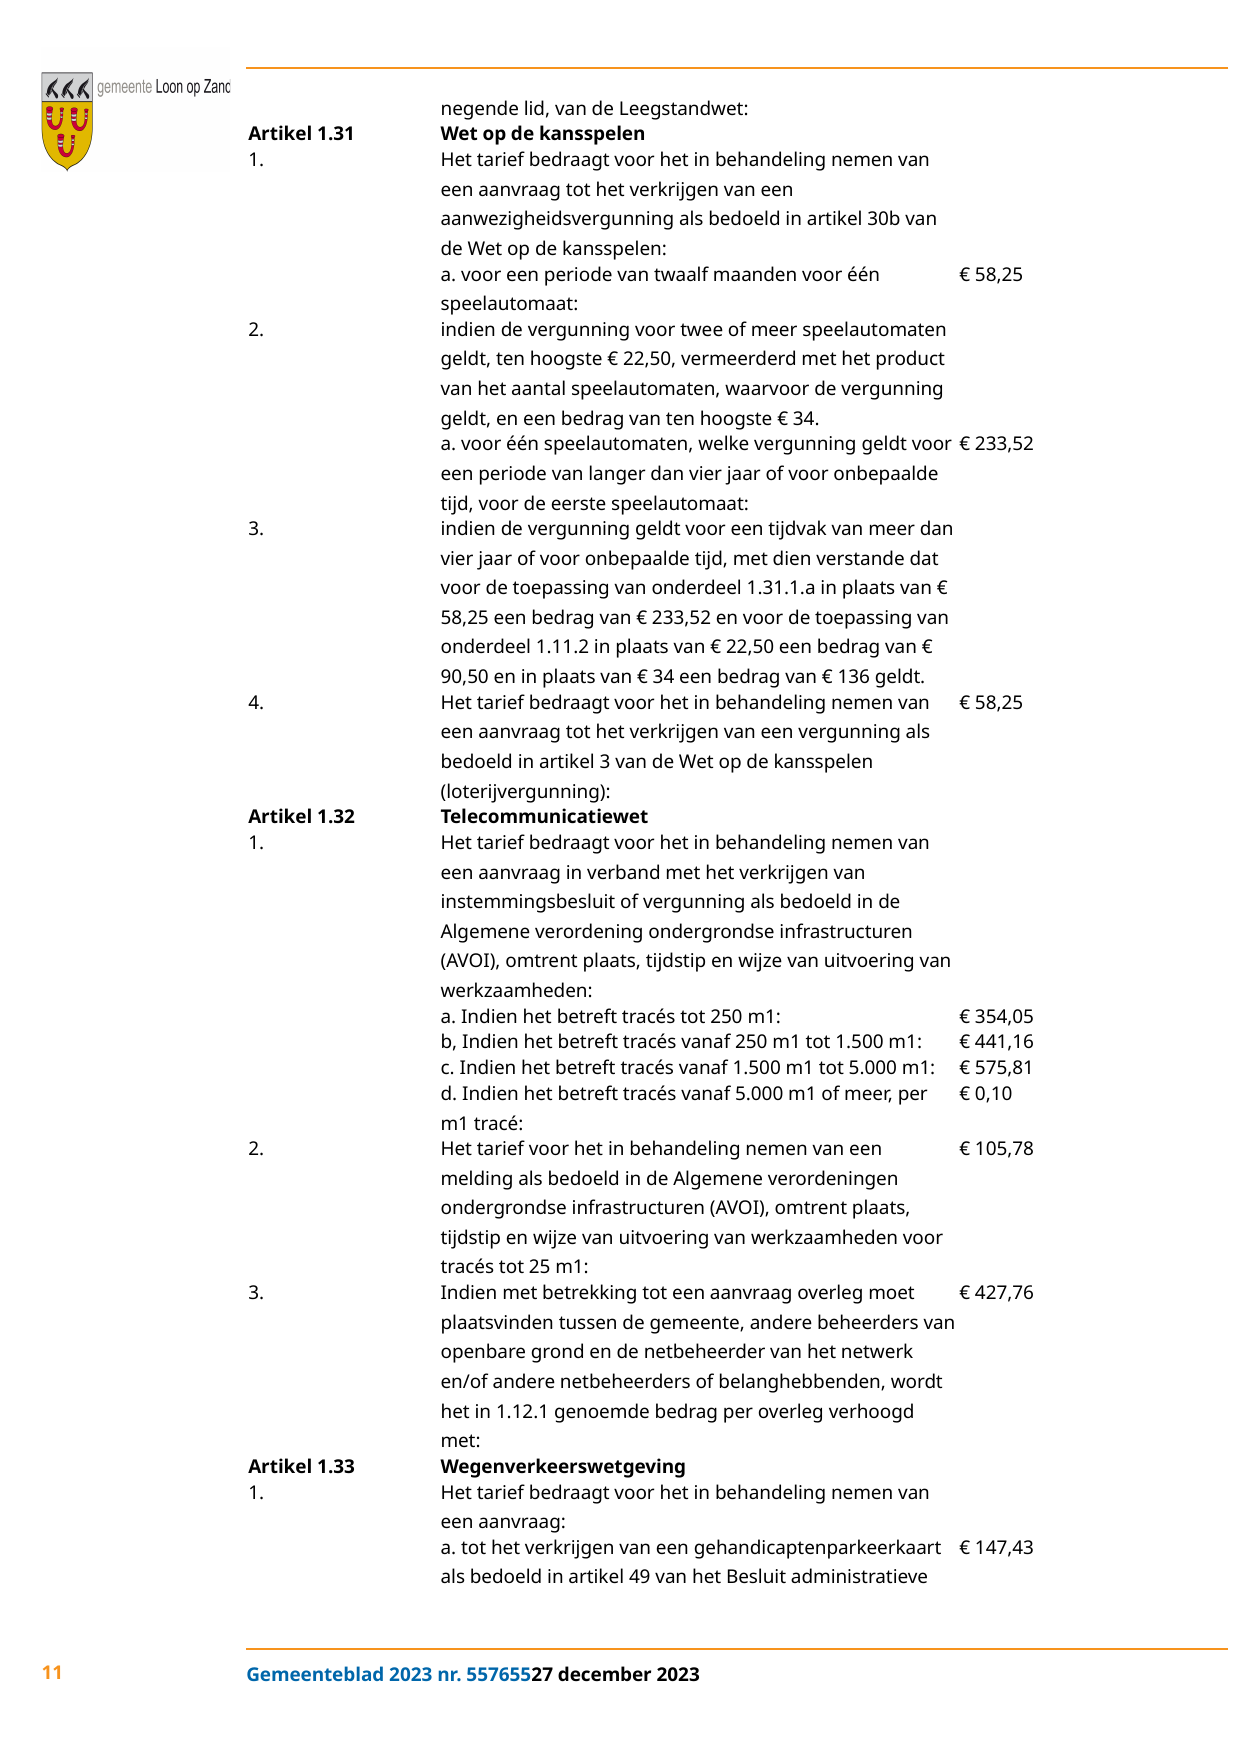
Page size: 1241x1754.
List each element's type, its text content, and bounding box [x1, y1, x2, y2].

table_cell [248, 95, 440, 121]
table_cell [248, 431, 440, 515]
table_cell 2. [248, 316, 440, 431]
table_cell [959, 1479, 1152, 1534]
table_cell Wegenverkeerswetgeving [440, 1453, 959, 1479]
table_cell 1. [248, 829, 440, 1003]
table_cell [959, 1453, 1152, 1479]
table_cell indien de vergunning geldt voor een tijdvak van meer dan vier jaar of voor onbepaalde tijd, met dien verstande dat voor de toepassing van onderdeel 1.31.1.a in plaats van € 58,25 een bedrag van € 233,52 en voor de toepassing van onderdeel 1.11.2 in plaats van € 22,50 een bedrag van € 90,50 en in plaats van € 34 een bedrag van € 136 geldt. [440, 515, 959, 689]
table_cell [248, 1534, 440, 1589]
table_cell a. Indien het betreft tracés tot 250 m1: [440, 1003, 959, 1029]
table_cell [248, 1080, 440, 1135]
table_cell Artikel 1.31 [248, 121, 440, 146]
table_cell indien de vergunning voor twee of meer speelautomaten geldt, ten hoogste € 22,50, vermeerderd met het product van het aantal speelautomaten, waarvoor de vergunning geldt, en een bedrag van ten hoogste € 34. [440, 316, 959, 431]
table_cell a. voor een periode van twaalf maanden voor één speelautomaat: [440, 261, 959, 316]
table_cell Wet op de kansspelen [440, 121, 959, 146]
table_cell € 58,25 [959, 261, 1152, 316]
table_cell [959, 804, 1152, 829]
table_cell 4. [248, 689, 440, 803]
table_cell 3. [248, 1280, 440, 1453]
table_cell [959, 316, 1152, 431]
table_cell Het tarief bedraagt voor het in behandeling nemen van een aanvraag tot het verkrijgen van een aanwezigheidsvergunning als bedoeld in artikel 30b van de Wet op de kansspelen: [440, 146, 959, 261]
table_cell d. Indien het betreft tracés vanaf 5.000 m1 of meer, per m1 tracé: [440, 1080, 959, 1135]
table_cell € 147,43 [959, 1534, 1152, 1589]
table_cell € 575,81 [959, 1054, 1152, 1080]
table_cell c. Indien het betreft tracés vanaf 1.500 m1 tot 5.000 m1: [440, 1054, 959, 1080]
table_cell 2. [248, 1135, 440, 1279]
table_cell [248, 1003, 440, 1029]
table_cell [248, 1029, 440, 1054]
table_cell Telecommunicatiewet [440, 804, 959, 829]
table_cell a. tot het verkrijgen van een gehandicaptenparkeerkaart als bedoeld in artikel 49 van het Besluit administratieve [440, 1534, 959, 1589]
table_cell Het tarief bedraagt voor het in behandeling nemen van een aanvraag: [440, 1479, 959, 1534]
table_cell Het tarief bedraagt voor het in behandeling nemen van een aanvraag tot het verkrijgen van een vergunning als bedoeld in artikel 3 van de Wet op de kansspelen (loterijvergunning): [440, 689, 959, 803]
table_cell [959, 95, 1152, 121]
table_cell € 105,78 [959, 1135, 1152, 1279]
table_cell € 354,05 [959, 1003, 1152, 1029]
table_cell Artikel 1.32 [248, 804, 440, 829]
table_cell [959, 146, 1152, 261]
table_cell € 0,10 [959, 1080, 1152, 1135]
table_cell b, Indien het betreft tracés vanaf 250 m1 tot 1.500 m1: [440, 1029, 959, 1054]
table_cell Het tarief voor het in behandeling nemen van een melding als bedoeld in de Algemene verordeningen ondergrondse infrastructuren (AVOI), omtrent plaats, tijdstip en wijze van uitvoering van werkzaamheden voor tracés tot 25 m1: [440, 1135, 959, 1279]
picture [41, 47, 231, 172]
table_cell € 441,16 [959, 1029, 1152, 1054]
table_cell € 427,76 [959, 1280, 1152, 1453]
table_cell [959, 121, 1152, 146]
table_cell € 58,25 [959, 689, 1152, 803]
table_cell a. voor één speelautomaten, welke vergunning geldt voor een periode van langer dan vier jaar of voor onbepaalde tijd, voor de eerste speelautomaat: [440, 431, 959, 515]
table_cell 1. [248, 146, 440, 261]
table_cell Het tarief bedraagt voor het in behandeling nemen van een aanvraag in verband met het verkrijgen van instemmingsbesluit of vergunning als bedoeld in de Algemene verordening ondergrondse infrastructuren (AVOI), omtrent plaats, tijdstip en wijze van uitvoering van werkzaamheden: [440, 829, 959, 1003]
table_cell Artikel 1.33 [248, 1453, 440, 1479]
table_cell [959, 829, 1152, 1003]
table_cell negende lid, van de Leegstandwet: [440, 95, 959, 121]
table_cell [248, 1054, 440, 1080]
table_cell [959, 515, 1152, 689]
table_cell 1. [248, 1479, 440, 1534]
table_cell 3. [248, 515, 440, 689]
table_cell [248, 261, 440, 316]
table_cell € 233,52 [959, 431, 1152, 515]
table_cell Indien met betrekking tot een aanvraag overleg moet plaatsvinden tussen de gemeente, andere beheerders van openbare grond en de netbeheerder van het netwerk en/of andere netbeheerders of belanghebbenden, wordt het in 1.12.1 genoemde bedrag per overleg verhoogd met: [440, 1280, 959, 1453]
